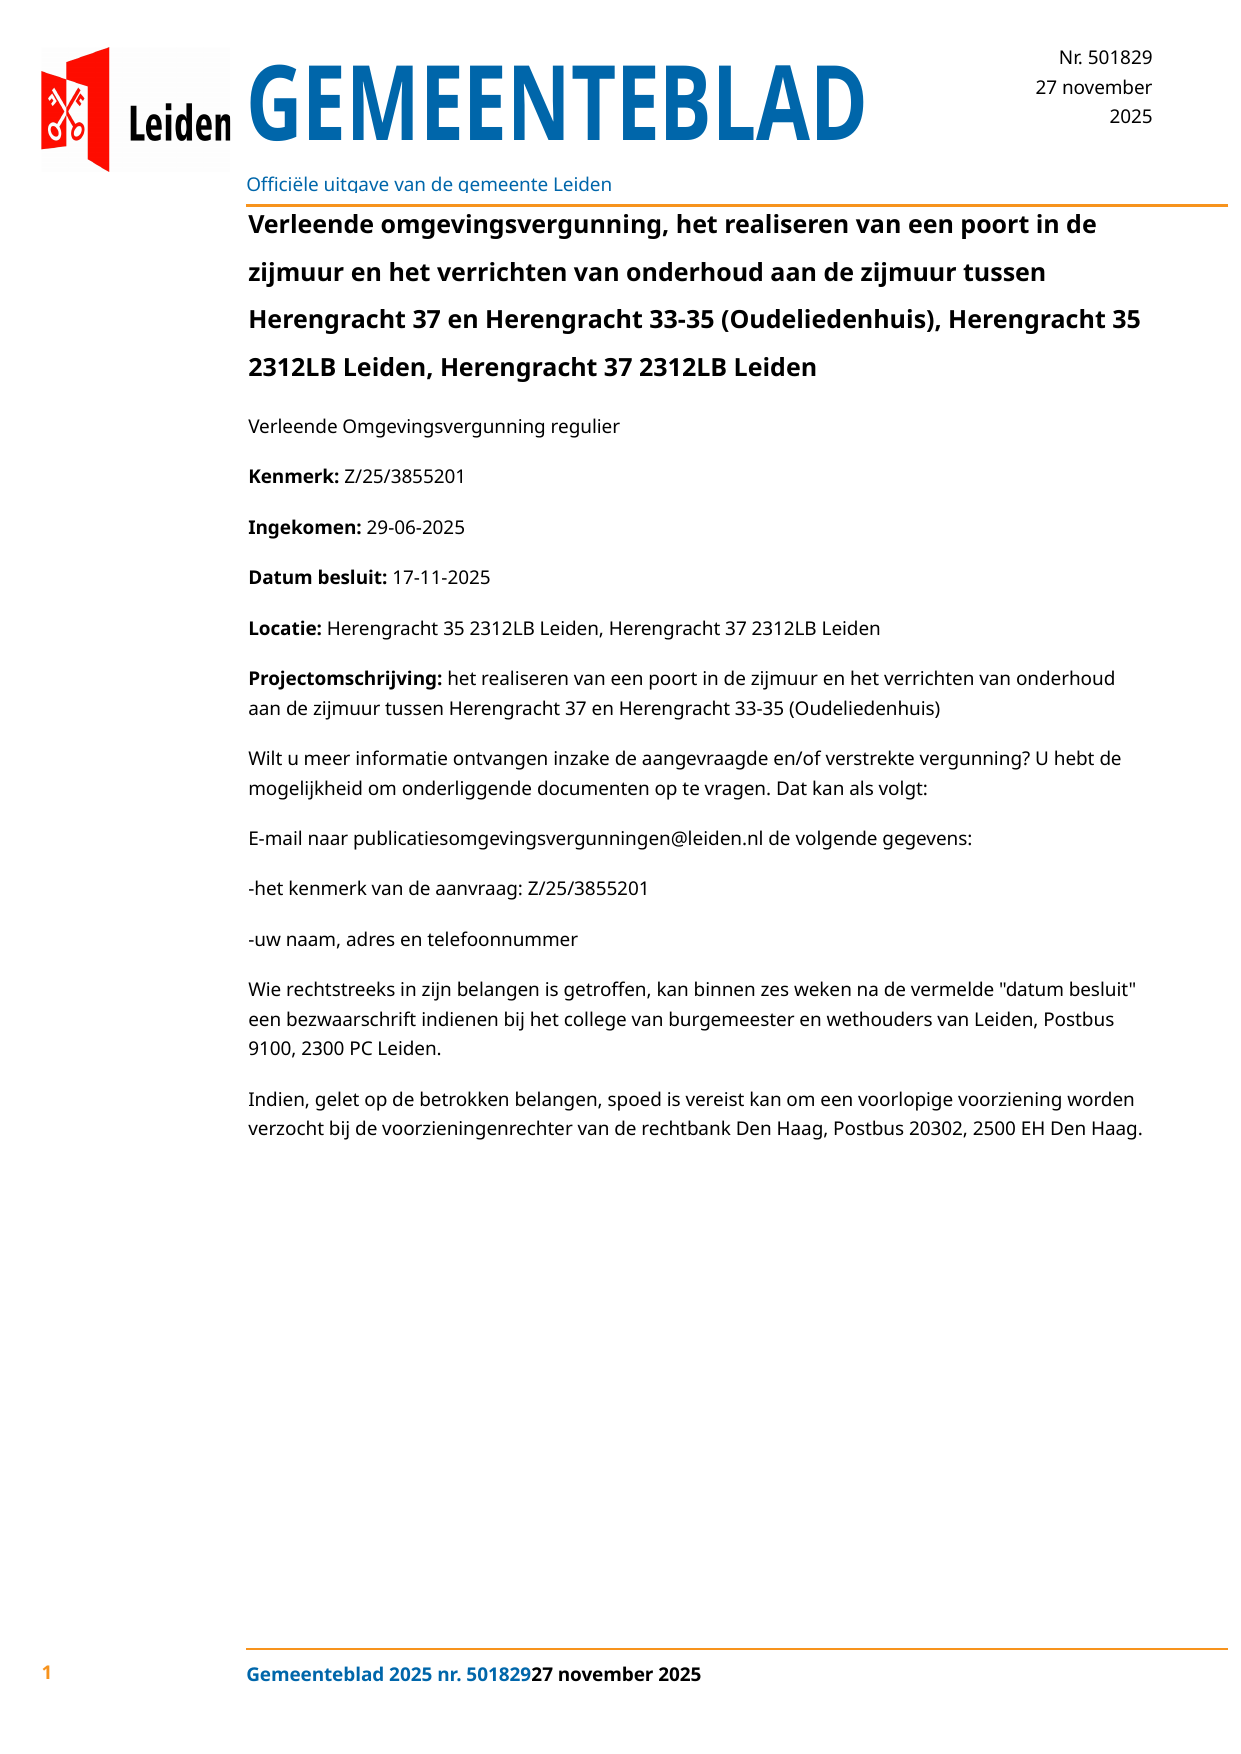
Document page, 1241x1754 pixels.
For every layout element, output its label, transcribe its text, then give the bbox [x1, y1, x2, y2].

text Indien, gelet op de betrokken belangen, spoed is vereist kan om een voorlopige voorziening worden verzocht bij de voorzieningenrechter van de rechtbank Den Haag, Postbus 20302, 2500 EH Den Haag. [248, 1086, 1152, 1141]
text Wie rechtstreeks in zijn belangen is getroffen, kan binnen zes weken na de vermelde "datum besluit" een bezwaarschrift indienen bij het college van burgemeester en wethouders van Leiden, Postbus 9100, 2300 PC Leiden. [248, 976, 1152, 1061]
text Verleende omgevingsvergunning, het realiseren van een poort in de zijmuur en het verrichten van onderhoud aan de zijmuur tussen Herengracht 37 en Herengracht 33-35 (Oudeliedenhuis), Herengracht 35 2312LB Leiden, Herengracht 37 2312LB Leiden [248, 207, 1152, 384]
text -uw naam, adres en telefoonnummer [248, 926, 1152, 952]
text Projectomschrijving: het realiseren van een poort in de zijmuur en het verrichten van onderhoud aan de zijmuur tussen Herengracht 37 en Herengracht 33-35 (Oudeliedenhuis) [248, 665, 1152, 721]
picture [41, 47, 231, 172]
text Kenmerk: Z/25/3855201 [248, 463, 1152, 489]
text Ingekomen: 29-06-2025 [248, 514, 1152, 540]
text Locatie: Herengracht 35 2312LB Leiden, Herengracht 37 2312LB Leiden [248, 615, 1152, 641]
text Datum besluit: 17-11-2025 [248, 564, 1152, 590]
text E-mail naar publicatiesomgevingsvergunningen@leiden.nl de volgende gegevens: [248, 825, 1152, 851]
text Verleende Omgevingsvergunning regulier [248, 413, 1152, 439]
text Wilt u meer informatie ontvangen inzake de aangevraagde en/of verstrekte vergunning? U hebt de mogelijkheid om onderliggende documenten op te vragen. Dat kan als volgt: [248, 745, 1152, 801]
text -het kenmerk van de aanvraag: Z/25/3855201 [248, 876, 1152, 901]
